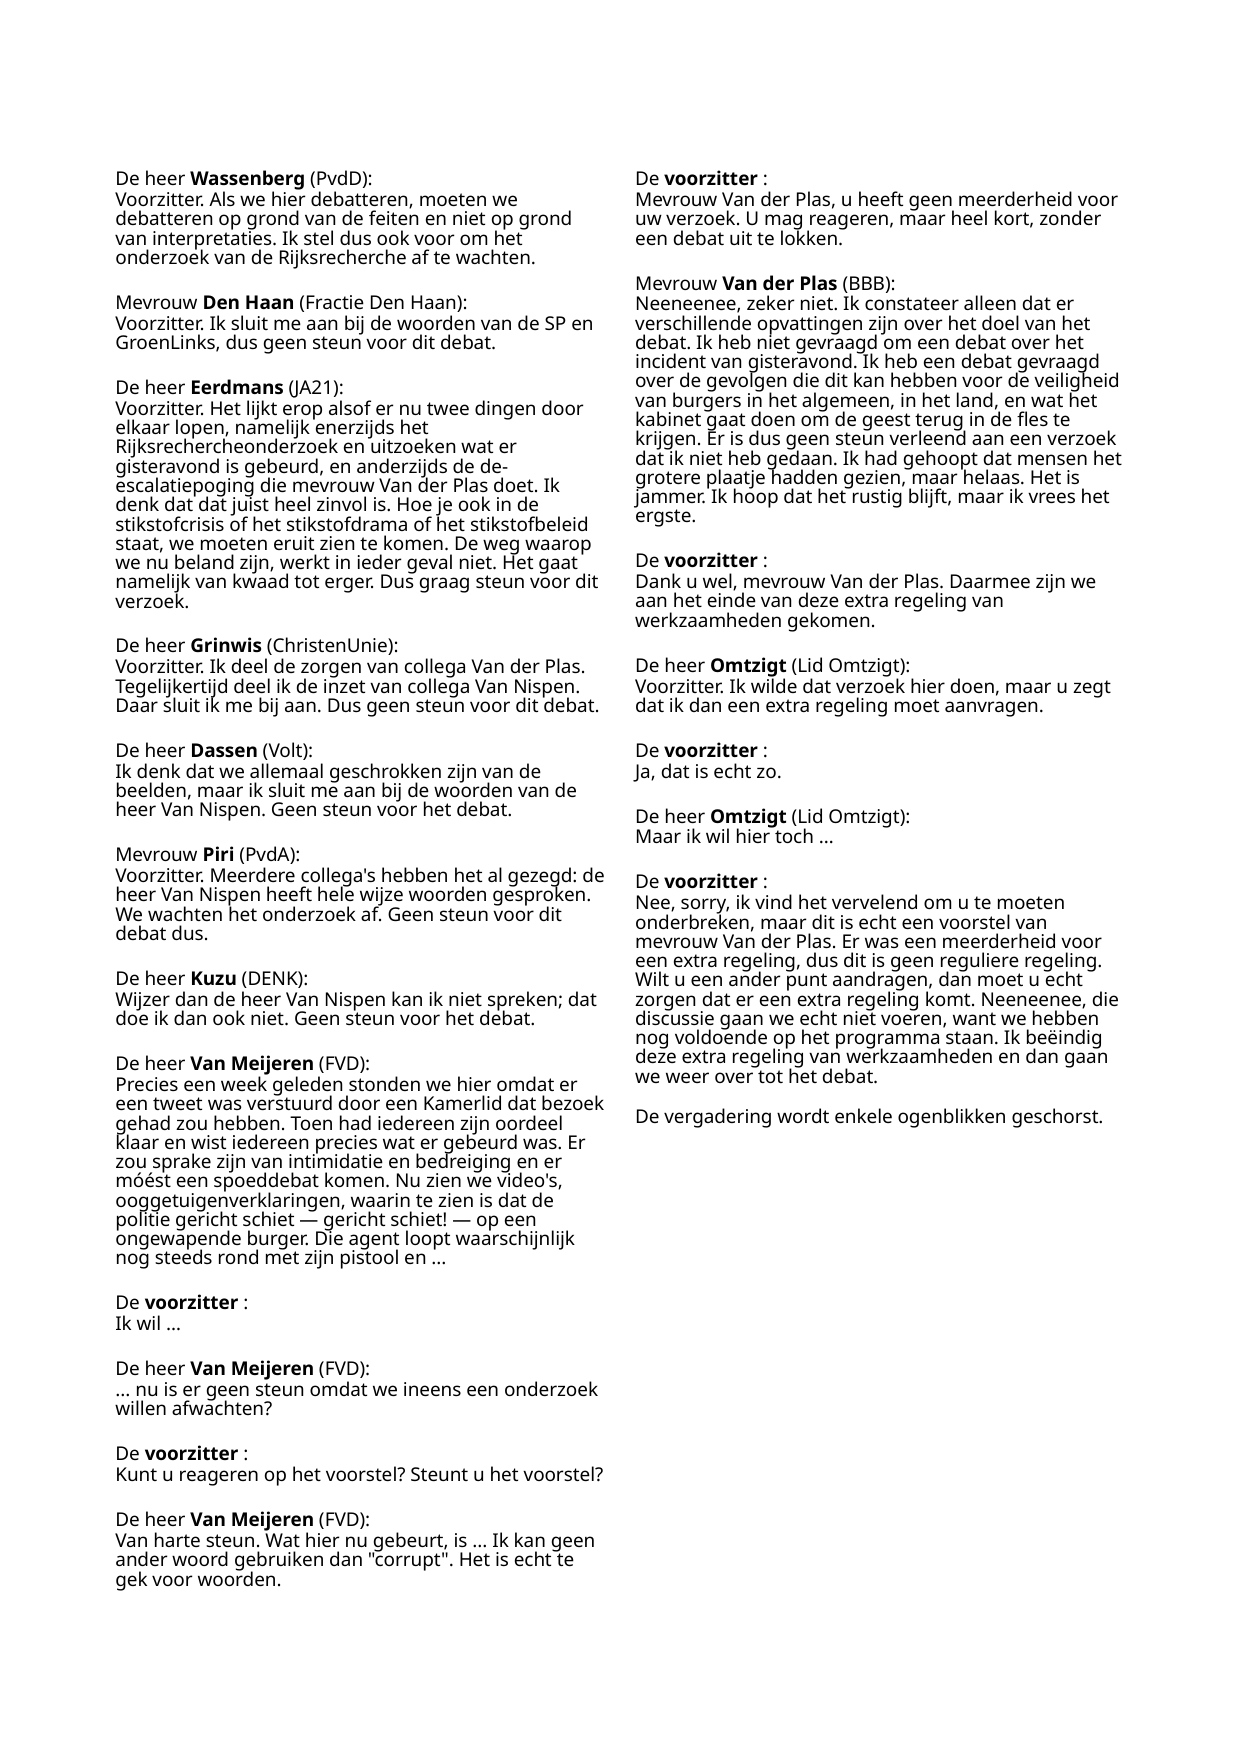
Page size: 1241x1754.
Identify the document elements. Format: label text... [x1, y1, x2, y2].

text De vergadering wordt enkele ogenblikken geschorst. [635, 1108, 1125, 1127]
text Voorzitter. Meerdere collega's hebben het al gezegd: de heer Van Nispen heeft hele wijze woorden gesproken. We wachten het onderzoek af. Geen steun voor dit debat dus. [115, 867, 605, 944]
text De heer Wassenberg (PvdD): [115, 165, 605, 191]
text De voorzitter : [635, 869, 1125, 894]
text De heer Eerdmans (JA21): [115, 374, 605, 400]
text De heer Dassen (Volt): [115, 737, 605, 763]
text Van harte steun. Wat hier nu gebeurt, is ... Ik kan geen ander woord gebruiken dan "corrupt". Het is echt te gek voor woorden. [115, 1532, 605, 1590]
text Voorzitter. Het lijkt erop alsof er nu twee dingen door elkaar lopen, namelijk enerzijds het Rijksrechercheonderzoek en uitzoeken wat er gisteravond is gebeurd, en anderzijds de de-escalatiepoging die mevrouw Van der Plas doet. Ik denk dat dat juist heel zinvol is. Hoe je ook in de stikstofcrisis of het stikstofdrama of het stikstofbeleid staat, we moeten eruit zien te komen. De weg waarop we nu beland zijn, werkt in ieder geval niet. Het gaat namelijk van kwaad tot erger. Dus graag steun voor dit verzoek. [115, 400, 605, 612]
text Voorzitter. Ik deel de zorgen van collega Van der Plas. Tegelijkertijd deel ik de inzet van collega Van Nispen. Daar sluit ik me bij aan. Dus geen steun voor dit debat. [115, 658, 605, 716]
text De heer Kuzu (DENK): [115, 965, 605, 991]
text De voorzitter : [635, 547, 1125, 573]
text Kunt u reageren op het voorstel? Steunt u het voorstel? [115, 1466, 605, 1485]
text De heer Van Meijeren (FVD): [115, 1506, 605, 1532]
text De heer Omtzigt (Lid Omtzigt): [635, 652, 1125, 678]
text Ik wil … [115, 1315, 605, 1334]
text ... nu is er geen steun omdat we ineens een onderzoek willen afwachten? [115, 1381, 605, 1419]
text De heer Omtzigt (Lid Omtzigt): [635, 803, 1125, 828]
text Ik denk dat we allemaal geschrokken zijn van de beelden, maar ik sluit me aan bij de woorden van de heer Van Nispen. Geen steun voor het debat. [115, 763, 605, 821]
text Mevrouw Den Haan (Fractie Den Haan): [115, 289, 605, 315]
text Mevrouw Van der Plas (BBB): [635, 270, 1125, 295]
text De heer Van Meijeren (FVD): [115, 1355, 605, 1381]
text Maar ik wil hier toch … [635, 828, 1125, 848]
text Mevrouw Van der Plas, u heeft geen meerderheid voor uw verzoek. U mag reageren, maar heel kort, zonder een debat uit te lokken. [635, 191, 1125, 249]
text Voorzitter. Als we hier debatteren, moeten we debatteren op grond van de feiten en niet op grond van interpretaties. Ik stel dus ook voor om het onderzoek van de Rijksrecherche af te wachten. [115, 191, 605, 268]
text De voorzitter : [635, 165, 1125, 191]
text De voorzitter : [115, 1289, 605, 1315]
text De heer Van Meijeren (FVD): [115, 1050, 605, 1076]
text Wijzer dan de heer Van Nispen kan ik niet spreken; dat doe ik dan ook niet. Geen steun voor het debat. [115, 991, 605, 1029]
text Nee, sorry, ik vind het vervelend om u te moeten onderbreken, maar dit is echt een voorstel van mevrouw Van der Plas. Er was een meerderheid voor een extra regeling, dus dit is geen reguliere regeling. Wilt u een ander punt aandragen, dan moet u echt zorgen dat er een extra regeling komt. Neeneenee, die discussie gaan we echt niet voeren, want we hebben nog voldoende op het programma staan. Ik beëindig deze extra regeling van werkzaamheden en dan gaan we weer over tot het debat. [635, 894, 1125, 1087]
text Voorzitter. Ik wilde dat verzoek hier doen, maar u zegt dat ik dan een extra regeling moet aanvragen. [635, 678, 1125, 716]
text Voorzitter. Ik sluit me aan bij de woorden van de SP en GroenLinks, dus geen steun voor dit debat. [115, 315, 605, 353]
text Ja, dat is echt zo. [635, 763, 1125, 782]
text Dank u wel, mevrouw Van der Plas. Daarmee zijn we aan het einde van deze extra regeling van werkzaamheden gekomen. [635, 573, 1125, 631]
text Mevrouw Piri (PvdA): [115, 841, 605, 867]
text Precies een week geleden stonden we hier omdat er een tweet was verstuurd door een Kamerlid dat bezoek gehad zou hebben. Toen had iedereen zijn oordeel klaar en wist iedereen precies wat er gebeurd was. Er zou sprake zijn van intimidatie en bedreiging en er móést een spoeddebat komen. Nu zien we video's, ooggetuigenverklaringen, waarin te zien is dat de politie gericht schiet — gericht schiet! — op een ongewapende burger. Die agent loopt waarschijnlijk nog steeds rond met zijn pistool en ... [115, 1076, 605, 1269]
text De voorzitter : [115, 1440, 605, 1466]
text De voorzitter : [635, 737, 1125, 763]
text De heer Grinwis (ChristenUnie): [115, 633, 605, 658]
text Neeneenee, zeker niet. Ik constateer alleen dat er verschillende opvattingen zijn over het doel van het debat. Ik heb niet gevraagd om een debat over het incident van gisteravond. Ik heb een debat gevraagd over de gevolgen die dit kan hebben voor de veiligheid van burgers in het algemeen, in het land, en wat het kabinet gaat doen om de geest terug in de fles te krijgen. Er is dus geen steun verleend aan een verzoek dat ik niet heb gedaan. Ik had gehoopt dat mensen het grotere plaatje hadden gezien, maar helaas. Het is jammer. Ik hoop dat het rustig blijft, maar ik vrees het ergste. [635, 295, 1125, 527]
